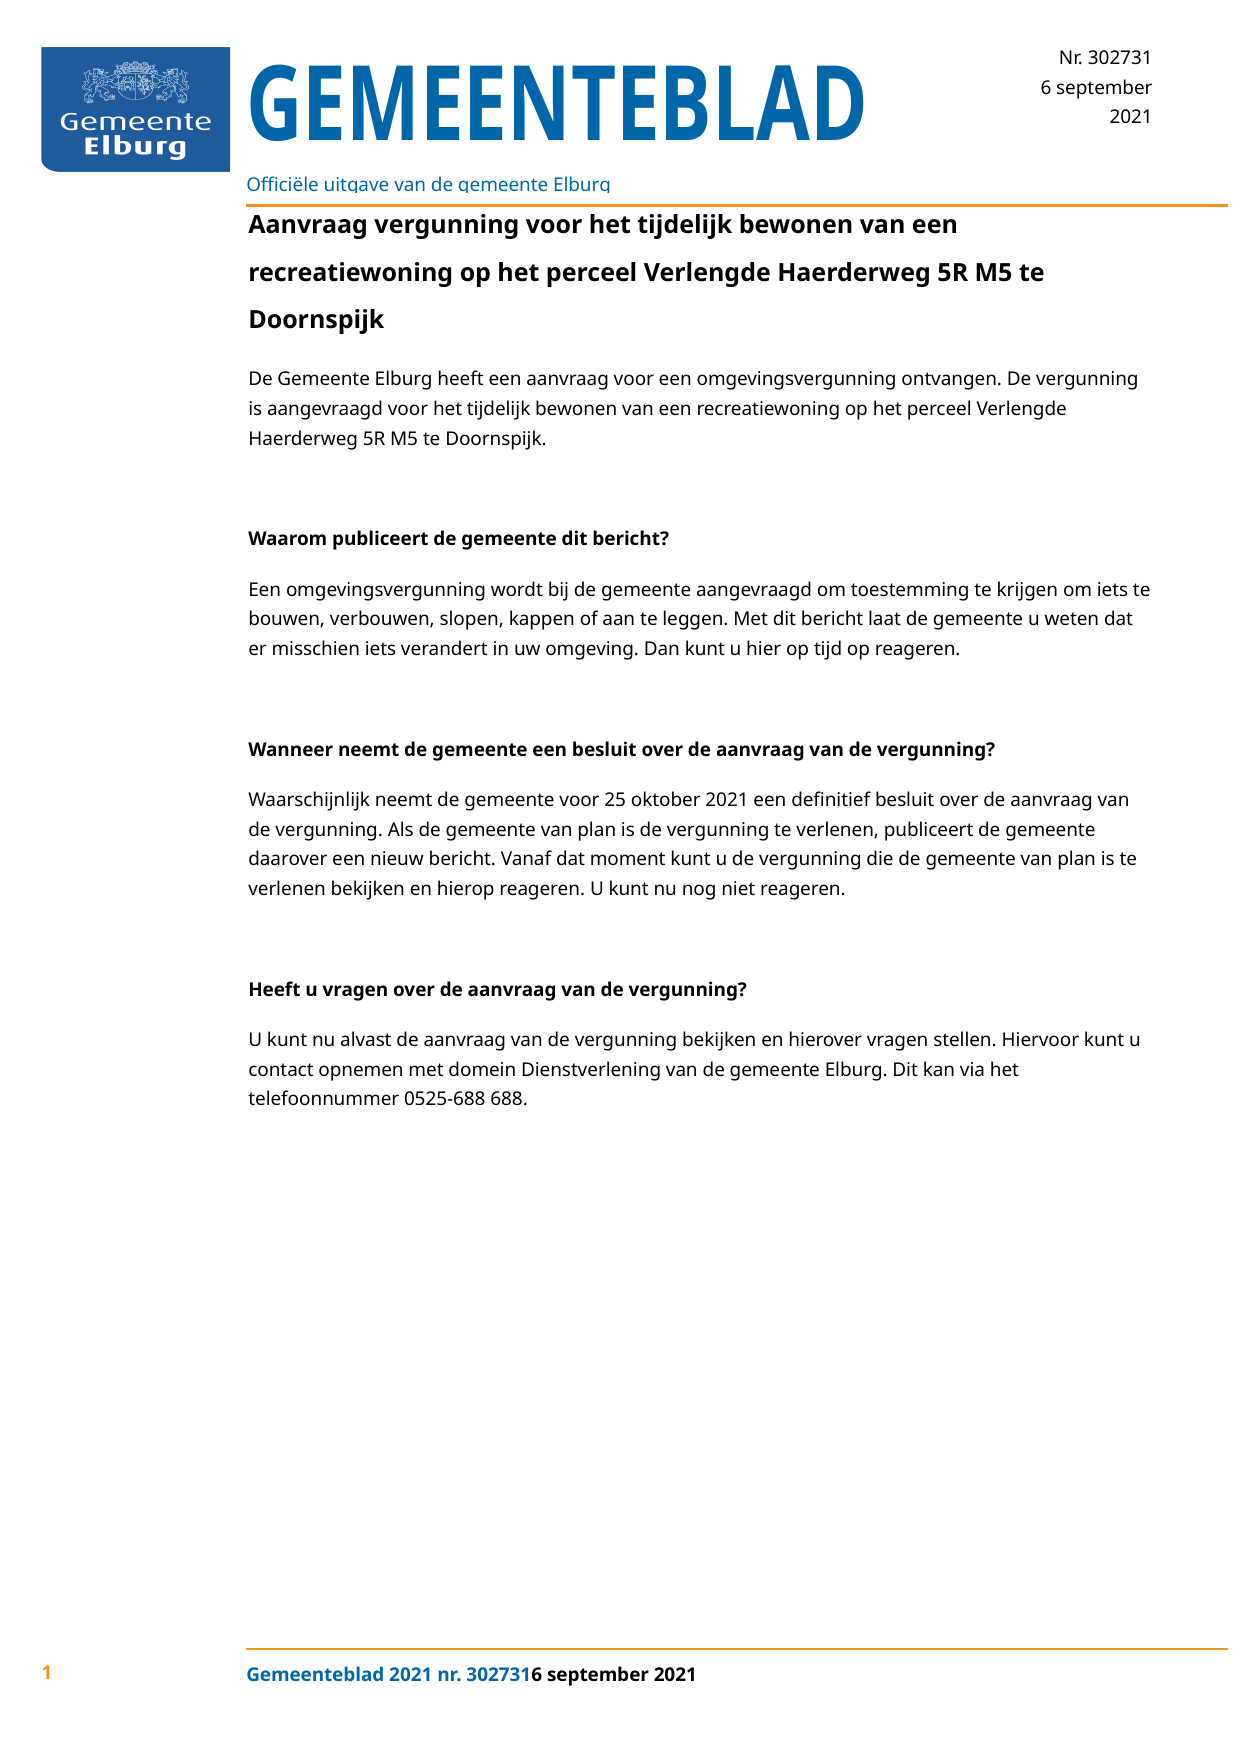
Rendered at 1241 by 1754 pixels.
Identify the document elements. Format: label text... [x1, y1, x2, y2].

text De Gemeente Elburg heeft een aanvraag voor een omgevingsvergunning ontvangen. De vergunning is aangevraagd voor het tijdelijk bewonen van een recreatiewoning op het perceel Verlengde Haerderweg 5R M5 te Doornspijk. [248, 366, 1152, 450]
text Aanvraag vergunning voor het tijdelijk bewonen van een recreatiewoning op het perceel Verlengde Haerderweg 5R M5 te Doornspijk [248, 207, 1152, 336]
text Een omgevingsvergunning wordt bij de gemeente aangevraagd om toestemming te krijgen om iets te bouwen, verbouwen, slopen, kappen of aan te leggen. Met dit bericht laat de gemeente u weten dat er misschien iets verandert in uw omgeving. Dan kunt u hier op tijd op reageren. [248, 576, 1152, 661]
text Waarschijnlijk neemt de gemeente voor 25 oktober 2021 een definitief besluit over de aanvraag van de vergunning. Als de gemeente van plan is de vergunning te verlenen, publiceert de gemeente daarover een nieuw bericht. Vanaf dat moment kunt u de vergunning die de gemeente van plan is te verlenen bekijken en hierop reageren. U kunt nu nog niet reageren. [248, 786, 1152, 901]
text Heeft u vragen over de aanvraag van de vergunning? [248, 976, 1152, 1002]
text Waarom publiceert de gemeente dit bericht? [248, 526, 1152, 551]
text U kunt nu alvast de aanvraag van de vergunning bekijken en hierover vragen stellen. Hiervoor kunt u contact opnemen met domein Dienstverlening van de gemeente Elburg. Dit kan via het telefoonnummer 0525-688 688. [248, 1026, 1152, 1111]
picture [41, 47, 231, 172]
text Wanneer neemt de gemeente een besluit over de aanvraag van de vergunning? [248, 736, 1152, 762]
